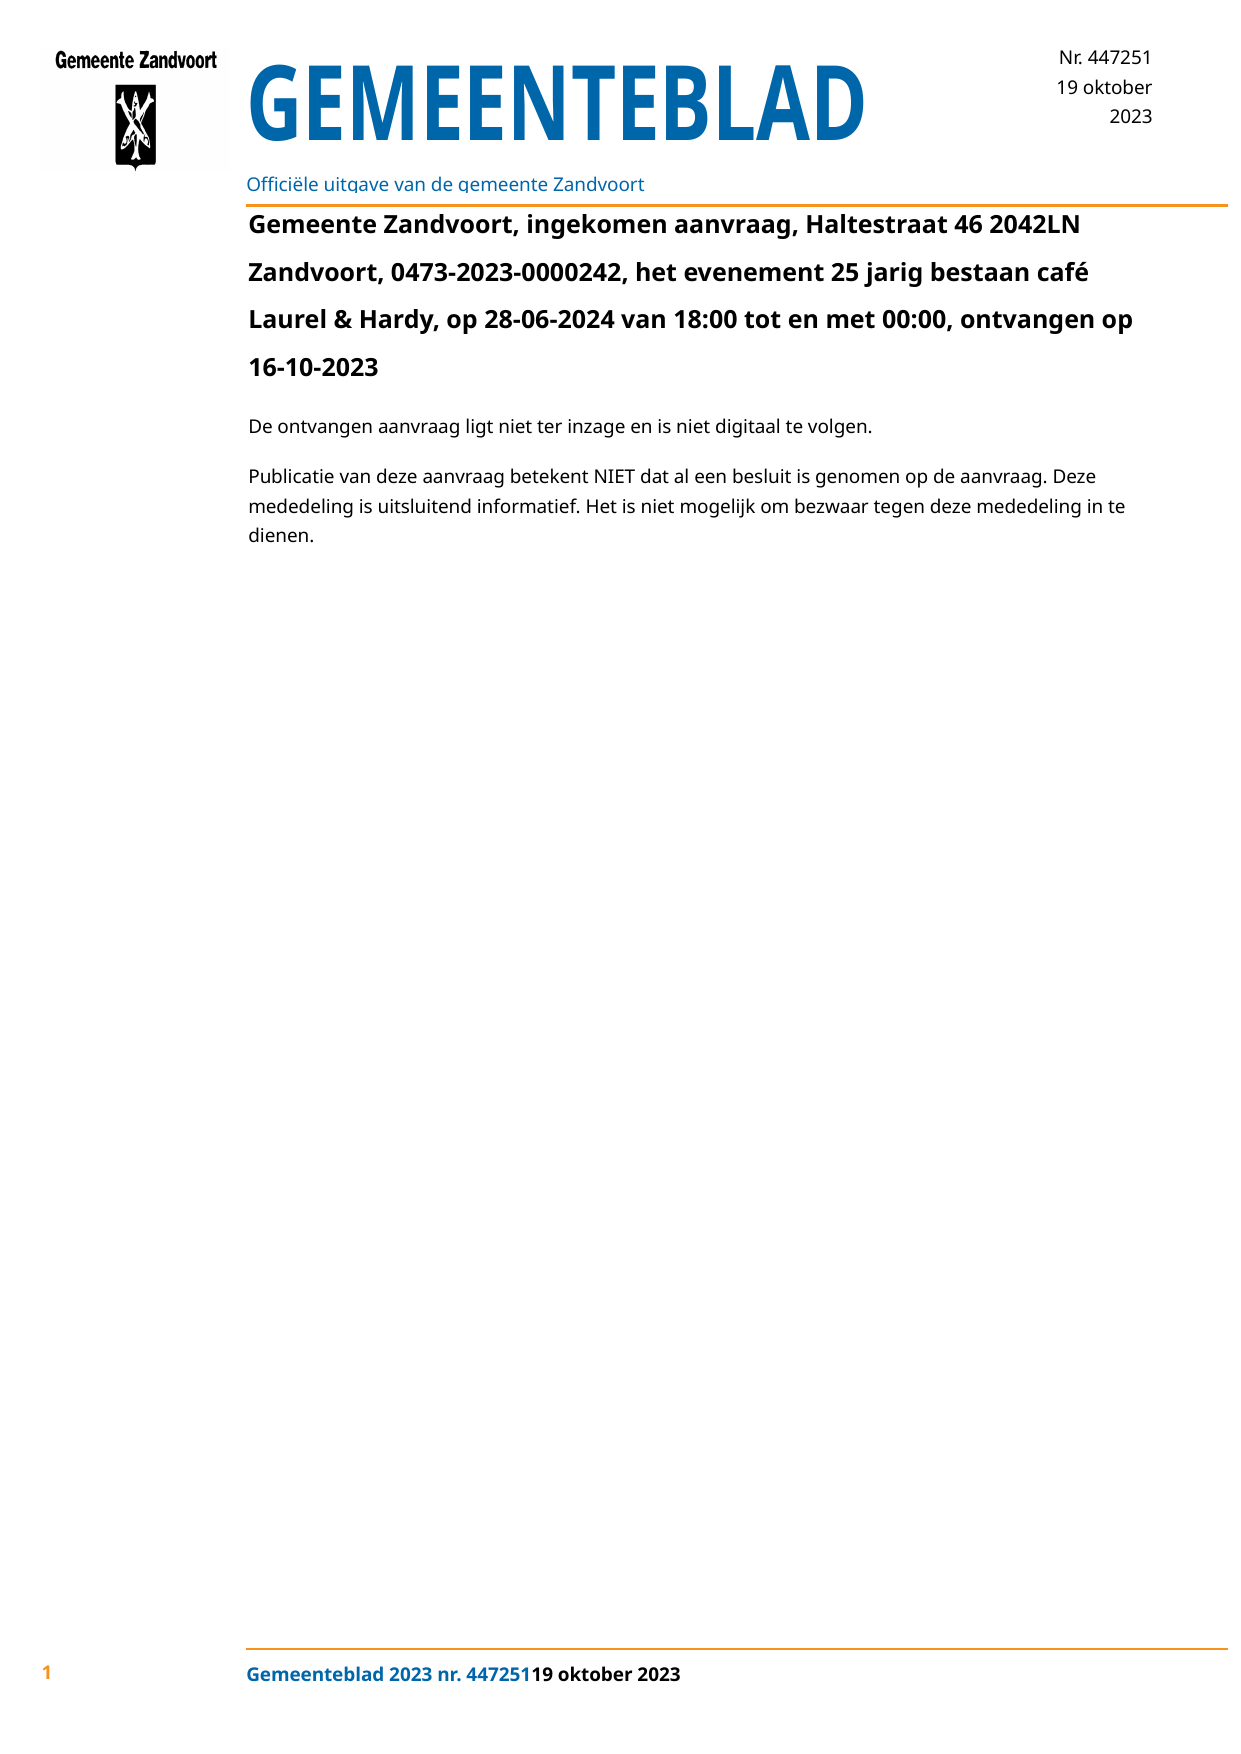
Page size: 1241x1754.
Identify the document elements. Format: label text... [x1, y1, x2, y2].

text De ontvangen aanvraag ligt niet ter inzage en is niet digitaal te volgen. [248, 413, 1152, 439]
text Gemeente Zandvoort, ingekomen aanvraag, Haltestraat 46 2042LN Zandvoort, 0473-2023-0000242, het evenement 25 jarig bestaan café Laurel & Hardy, op 28-06-2024 van 18:00 tot en met 00:00, ontvangen op 16-10-2023 [248, 207, 1152, 384]
text Publicatie van deze aanvraag betekent NIET dat al een besluit is genomen op de aanvraag. Deze mededeling is uitsluitend informatief. Het is niet mogelijk om bezwaar tegen deze mededeling in te dienen. [248, 463, 1152, 548]
picture [41, 47, 231, 172]
